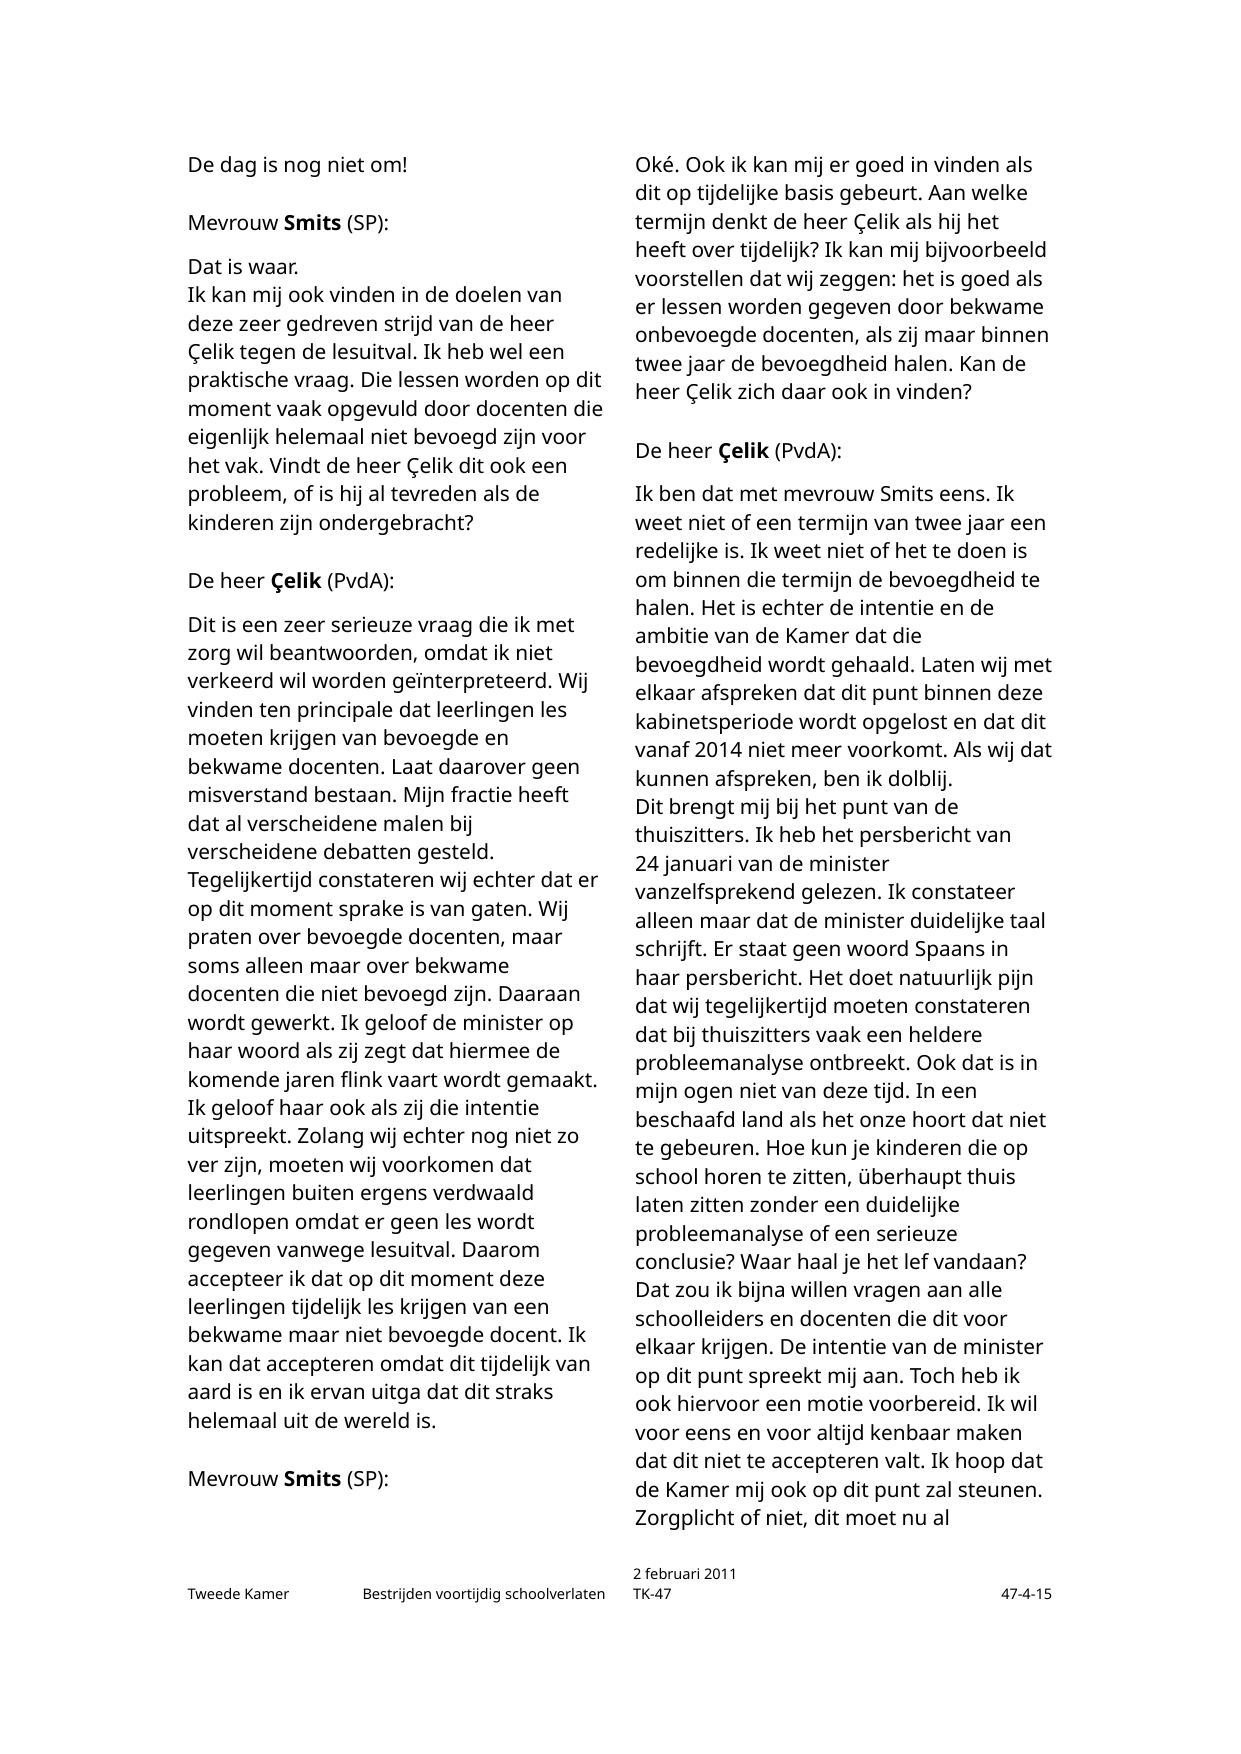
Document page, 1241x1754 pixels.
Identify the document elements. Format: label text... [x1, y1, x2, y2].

text De dag is nog niet om! [187, 150, 605, 178]
text Dat is waar. [187, 252, 605, 280]
text Ik kan mij ook vinden in de doelen van deze zeer gedreven strijd van de heer Çelik tegen de lesuitval. Ik heb wel een praktische vraag. Die lessen worden op dit moment vaak opgevuld door docenten die eigenlijk helemaal niet bevoegd zijn voor het vak. Vindt de heer Çelik dit ook een probleem, of is hij al tevreden als de kinderen zijn ondergebracht? [187, 280, 605, 536]
text Dit is een zeer serieuze vraag die ik met zorg wil beantwoorden, omdat ik niet verkeerd wil worden geïnterpreteerd. Wij vinden ten principale dat leerlingen les moeten krijgen van bevoegde en bekwame docenten. Laat daarover geen misverstand bestaan. Mijn fractie heeft dat al verscheidene malen bij verscheidene debatten gesteld. Tegelijkertijd constateren wij echter dat er op dit moment sprake is van gaten. Wij praten over bevoegde docenten, maar soms alleen maar over bekwame docenten die niet bevoegd zijn. Daaraan wordt gewerkt. Ik geloof de minister op haar woord als zij zegt dat hiermee de komende jaren flink vaart wordt gemaakt. Ik geloof haar ook als zij die intentie uitspreekt. Zolang wij echter nog niet zo ver zijn, moeten wij voorkomen dat leerlingen buiten ergens verdwaald rondlopen omdat er geen les wordt gegeven vanwege lesuitval. Daarom accepteer ik dat op dit moment deze leerlingen tijdelijk les krijgen van een bekwame maar niet bevoegde docent. Ik kan dat accepteren omdat dit tijdelijk van aard is en ik ervan uitga dat dit straks helemaal uit de wereld is. [187, 610, 605, 1434]
text Mevrouw Smits (SP): [187, 208, 605, 237]
text Mevrouw Smits (SP): [187, 1464, 605, 1493]
text Ik ben dat met mevrouw Smits eens. Ik weet niet of een termijn van twee jaar een redelijke is. Ik weet niet of het te doen is om binnen die termijn de bevoegdheid te halen. Het is echter de intentie en de ambitie van de Kamer dat die bevoegdheid wordt gehaald. Laten wij met elkaar afspreken dat dit punt binnen deze kabinetsperiode wordt opgelost en dat dit vanaf 2014 niet meer voorkomt. Als wij dat kunnen afspreken, ben ik dolblij. [635, 479, 1053, 792]
text De heer Çelik (PvdA): [187, 566, 605, 595]
text De heer Çelik (PvdA): [635, 436, 1053, 464]
text Dit brengt mij bij het punt van de thuiszitters. Ik heb het persbericht van 24 januari van de minister vanzelfsprekend gelezen. Ik constateer alleen maar dat de minister duidelijke taal schrijft. Er staat geen woord Spaans in haar persbericht. Het doet natuurlijk pijn dat wij tegelijkertijd moeten constateren dat bij thuiszitters vaak een heldere probleemanalyse ontbreekt. Ook dat is in mijn ogen niet van deze tijd. In een beschaafd land als het onze hoort dat niet te gebeuren. Hoe kun je kinderen die op school horen te zitten, überhaupt thuis laten zitten zonder een duidelijke probleemanalyse of een serieuze conclusie? Waar haal je het lef vandaan? Dat zou ik bijna willen vragen aan alle schoolleiders en docenten die dit voor elkaar krijgen. De intentie van de minister op dit punt spreekt mij aan. Toch heb ik ook hiervoor een motie voorbereid. Ik wil voor eens en voor altijd kenbaar maken dat dit niet te accepteren valt. Ik hoop dat de Kamer mij ook op dit punt zal steunen. Zorgplicht of niet, dit moet nu al [635, 792, 1053, 1532]
text Oké. Ook ik kan mij er goed in vinden als dit op tijdelijke basis gebeurt. Aan welke termijn denkt de heer Çelik als hij het heeft over tijdelijk? Ik kan mij bijvoorbeeld voorstellen dat wij zeggen: het is goed als er lessen worden gegeven door bekwame onbevoegde docenten, als zij maar binnen twee jaar de bevoegdheid halen. Kan de heer Çelik zich daar ook in vinden? [635, 150, 1053, 406]
